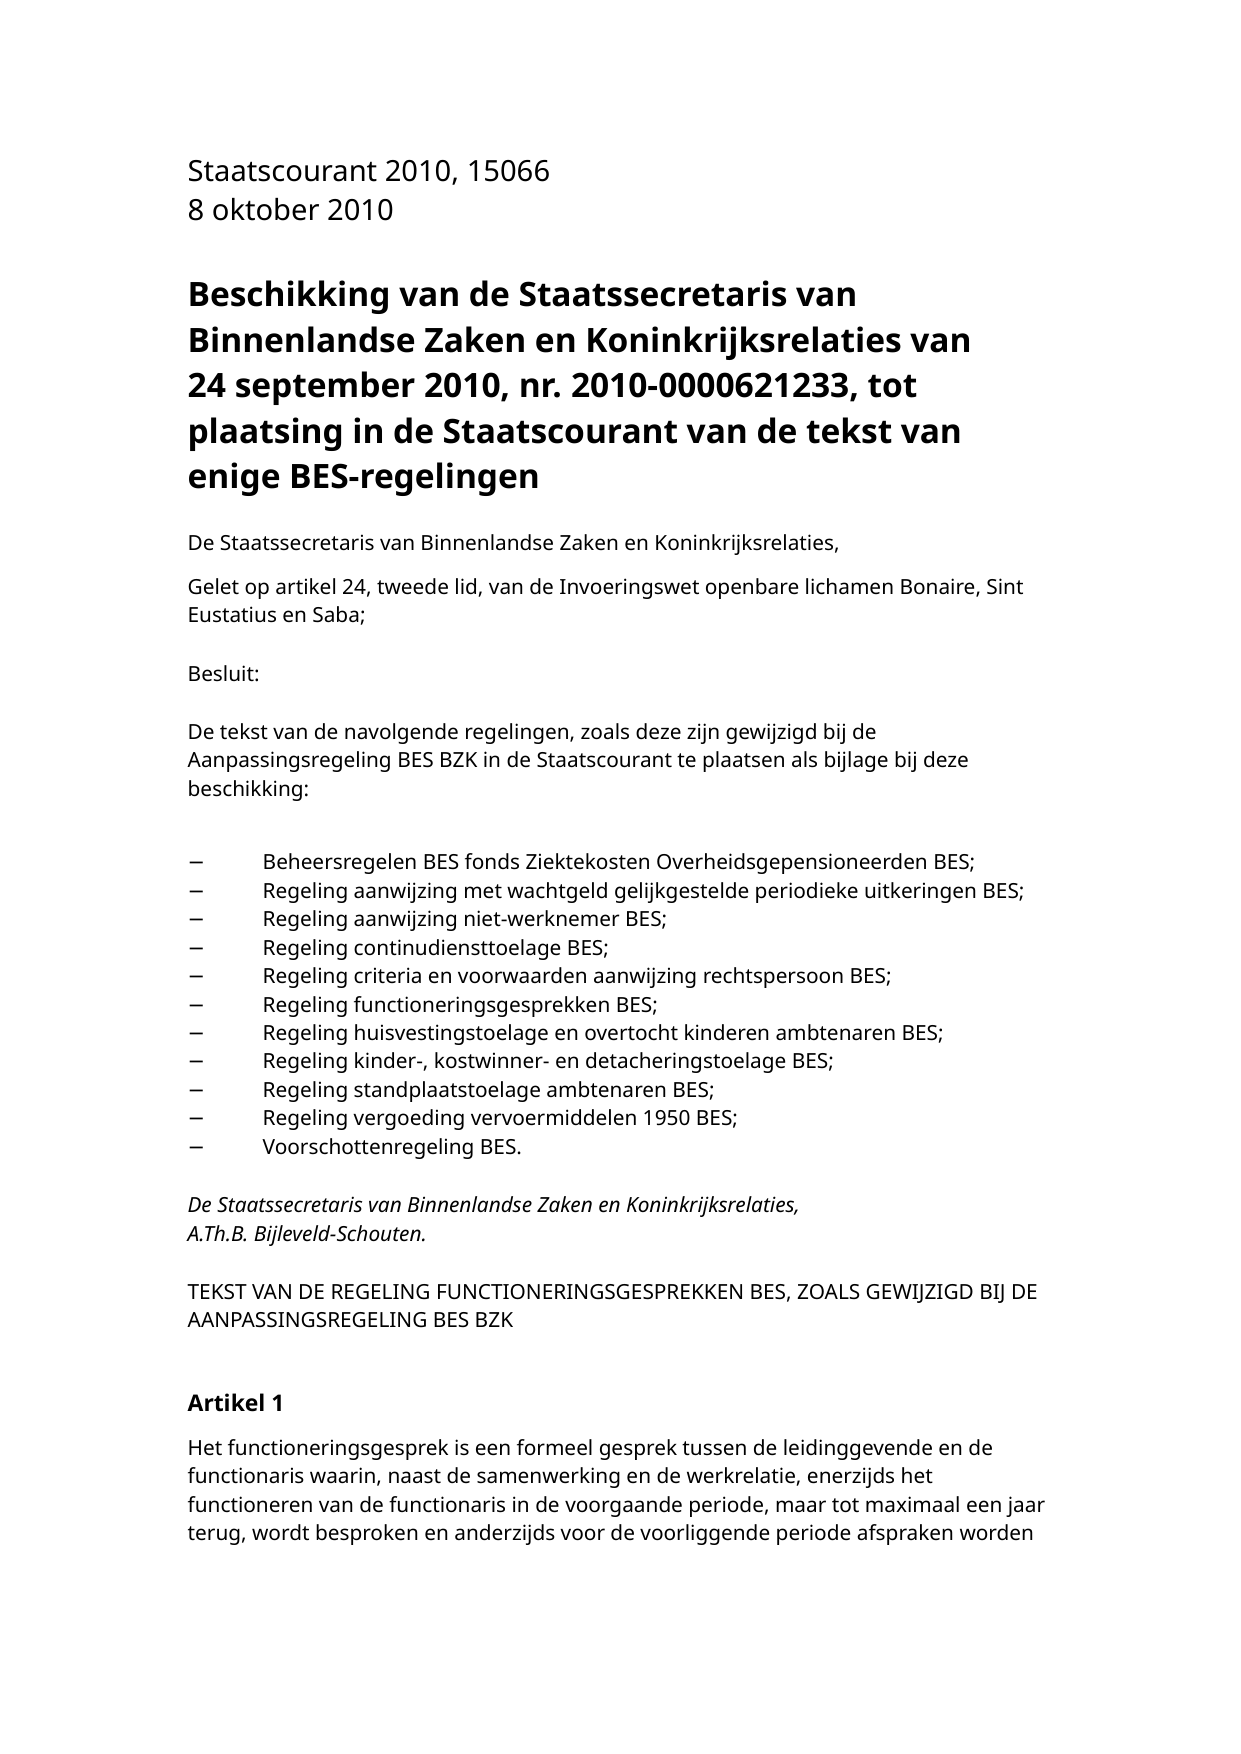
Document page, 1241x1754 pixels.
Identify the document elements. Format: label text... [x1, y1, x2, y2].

list Regeling vergoeding vervoermiddelen 1950 BES; [187, 1103, 1053, 1132]
text Staatscourant 2010, 15066 [187, 150, 1053, 190]
list Regeling continudiensttoelage BES; [187, 933, 1053, 961]
text Gelet op artikel 24, tweede lid, van de Invoeringswet openbare lichamen Bonaire, Sint Eustatius en Saba; [187, 572, 1053, 629]
list Voorschottenregeling BES. [187, 1132, 1053, 1160]
list Beheersregelen BES fonds Ziektekosten Overheidsgepensioneerden BES; [187, 847, 1053, 876]
list Regeling aanwijzing niet-werknemer BES; [187, 904, 1053, 933]
list Regeling aanwijzing met wachtgeld gelijkgestelde periodieke uitkeringen BES; [187, 876, 1053, 904]
list Regeling kinder-, kostwinner- en detacheringstoelage BES; [187, 1047, 1053, 1075]
subtitle TEKST VAN DE REGELING FUNCTIONERINGSGESPREKKEN BES, ZOALS GEWIJZIGD BIJ DE AANPASSINGSREGELING BES BZK [187, 1277, 1053, 1334]
text 8 oktober 2010 [187, 190, 1053, 229]
text Het functioneringsgesprek is een formeel gesprek tussen de leidinggevende en de functionaris waarin, naast de samenwerking en de werkrelatie, enerzijds het functioneren van de functionaris in de voorgaande periode, maar tot maximaal een jaar terug, wordt besproken en anderzijds voor de voorliggende periode afspraken worden [187, 1433, 1053, 1547]
list Regeling huisvestingstoelage en overtocht kinderen ambtenaren BES; [187, 1018, 1053, 1047]
list Regeling standplaatstoelage ambtenaren BES; [187, 1075, 1053, 1103]
text De Staatssecretaris van Binnenlandse Zaken en Koninkrijksrelaties, [187, 528, 1053, 557]
list Regeling criteria en voorwaarden aanwijzing rechtspersoon BES; [187, 961, 1053, 990]
subtitle Artikel 1 [187, 1387, 1053, 1418]
subtitle Beschikking van de Staatssecretaris van Binnenlandse Zaken en Koninkrijksrelaties van 24 september 2010, nr. 2010-0000621233, tot plaatsing in de Staatscourant van de tekst van enige BES-regelingen [187, 271, 1053, 498]
text De tekst van de navolgende regelingen, zoals deze zijn gewijzigd bij de Aanpassingsregeling BES BZK in de Staatscourant te plaatsen als bijlage bij deze beschikking: [187, 717, 1053, 802]
text Besluit: [187, 659, 1053, 687]
list Regeling functioneringsgesprekken BES; [187, 990, 1053, 1018]
text A.Th.B. Bijleveld-Schouten. [187, 1219, 1053, 1247]
text De Staatssecretaris van Binnenlandse Zaken en Koninkrijksrelaties, [187, 1190, 1053, 1219]
